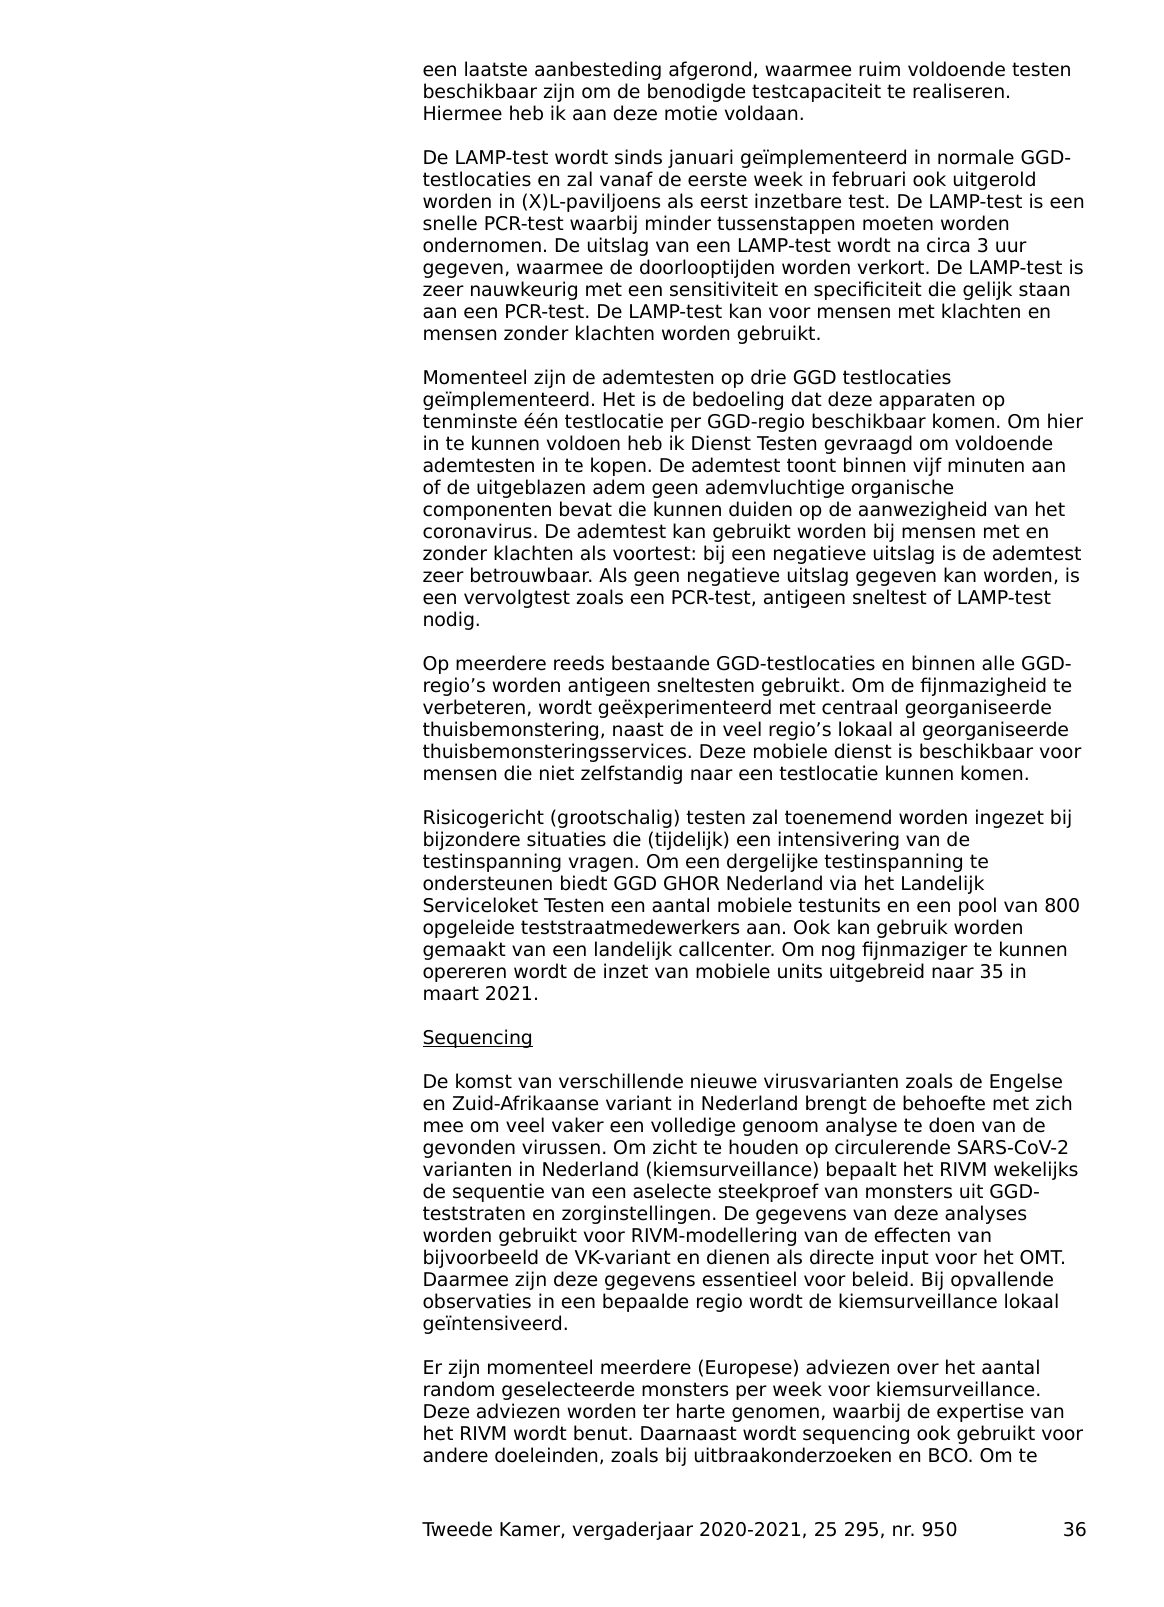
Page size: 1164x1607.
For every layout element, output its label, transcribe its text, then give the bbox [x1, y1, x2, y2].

text De komst van verschillende nieuwe virusvarianten zoals de Engelse en Zuid-Afrikaanse variant in Nederland brengt de behoefte met zich mee om veel vaker een volledige genoom analyse te doen van de gevonden virussen. Om zicht te houden op circulerende SARS-CoV-2 varianten in Nederland (kiemsurveillance) bepaalt het RIVM wekelijks de sequentie van een aselecte steekproef van monsters uit GGD-teststraten en zorginstellingen. De gegevens van deze analyses worden gebruikt voor RIVM-modellering van de effecten van bijvoorbeeld de VK-variant en dienen als directe input voor het OMT. Daarmee zijn deze gegevens essentieel voor beleid. Bij opvallende observaties in een bepaalde regio wordt de kiemsurveillance lokaal geïntensiveerd. [422, 1071, 1087, 1335]
text Risicogericht (grootschalig) testen zal toenemend worden ingezet bij bijzondere situaties die (tijdelijk) een intensivering van de testinspanning vragen. Om een dergelijke testinspanning te ondersteunen biedt GGD GHOR Nederland via het Landelijk Serviceloket Testen een aantal mobiele testunits en een pool van 800 opgeleide teststraatmedewerkers aan. Ook kan gebruik worden gemaakt van een landelijk callcenter. Om nog fijnmaziger te kunnen opereren wordt de inzet van mobiele units uitgebreid naar 35 in maart 2021. [422, 807, 1087, 1005]
text Er zijn momenteel meerdere (Europese) adviezen over het aantal random geselecteerde monsters per week voor kiemsurveillance. Deze adviezen worden ter harte genomen, waarbij de expertise van het RIVM wordt benut. Daarnaast wordt sequencing ook gebruikt voor andere doeleinden, zoals bij uitbraakonderzoeken en BCO. Om te [422, 1357, 1087, 1467]
subtitle Sequencing [422, 1027, 1087, 1049]
text Op meerdere reeds bestaande GGD-testlocaties en binnen alle GGD-regio’s worden antigeen sneltesten gebruikt. Om de fijnmazigheid te verbeteren, wordt geëxperimenteerd met centraal georganiseerde thuisbemonstering, naast de in veel regio’s lokaal al georganiseerde thuisbemonsteringsservices. Deze mobiele dienst is beschikbaar voor mensen die niet zelfstandig naar een testlocatie kunnen komen. [422, 653, 1087, 785]
text Momenteel zijn de ademtesten op drie GGD testlocaties geïmplementeerd. Het is de bedoeling dat deze apparaten op tenminste één testlocatie per GGD-regio beschikbaar komen. Om hier in te kunnen voldoen heb ik Dienst Testen gevraagd om voldoende ademtesten in te kopen. De ademtest toont binnen vijf minuten aan of de uitgeblazen adem geen ademvluchtige organische componenten bevat die kunnen duiden op de aanwezigheid van het coronavirus. De ademtest kan gebruikt worden bij mensen met en zonder klachten als voortest: bij een negatieve uitslag is de ademtest zeer betrouwbaar. Als geen negatieve uitslag gegeven kan worden, is een vervolgtest zoals een PCR-test, antigeen sneltest of LAMP-test nodig. [422, 367, 1087, 631]
text De LAMP-test wordt sinds januari geïmplementeerd in normale GGD-testlocaties en zal vanaf de eerste week in februari ook uitgerold worden in (X)L-paviljoens als eerst inzetbare test. De LAMP-test is een snelle PCR-test waarbij minder tussenstappen moeten worden ondernomen. De uitslag van een LAMP-test wordt na circa 3 uur gegeven, waarmee de doorlooptijden worden verkort. De LAMP-test is zeer nauwkeurig met een sensitiviteit en specificiteit die gelijk staan aan een PCR-test. De LAMP-test kan voor mensen met klachten en mensen zonder klachten worden gebruikt. [422, 147, 1087, 345]
text een laatste aanbesteding afgerond, waarmee ruim voldoende testen beschikbaar zijn om de benodigde testcapaciteit te realiseren. Hiermee heb ik aan deze motie voldaan. [422, 59, 1087, 125]
